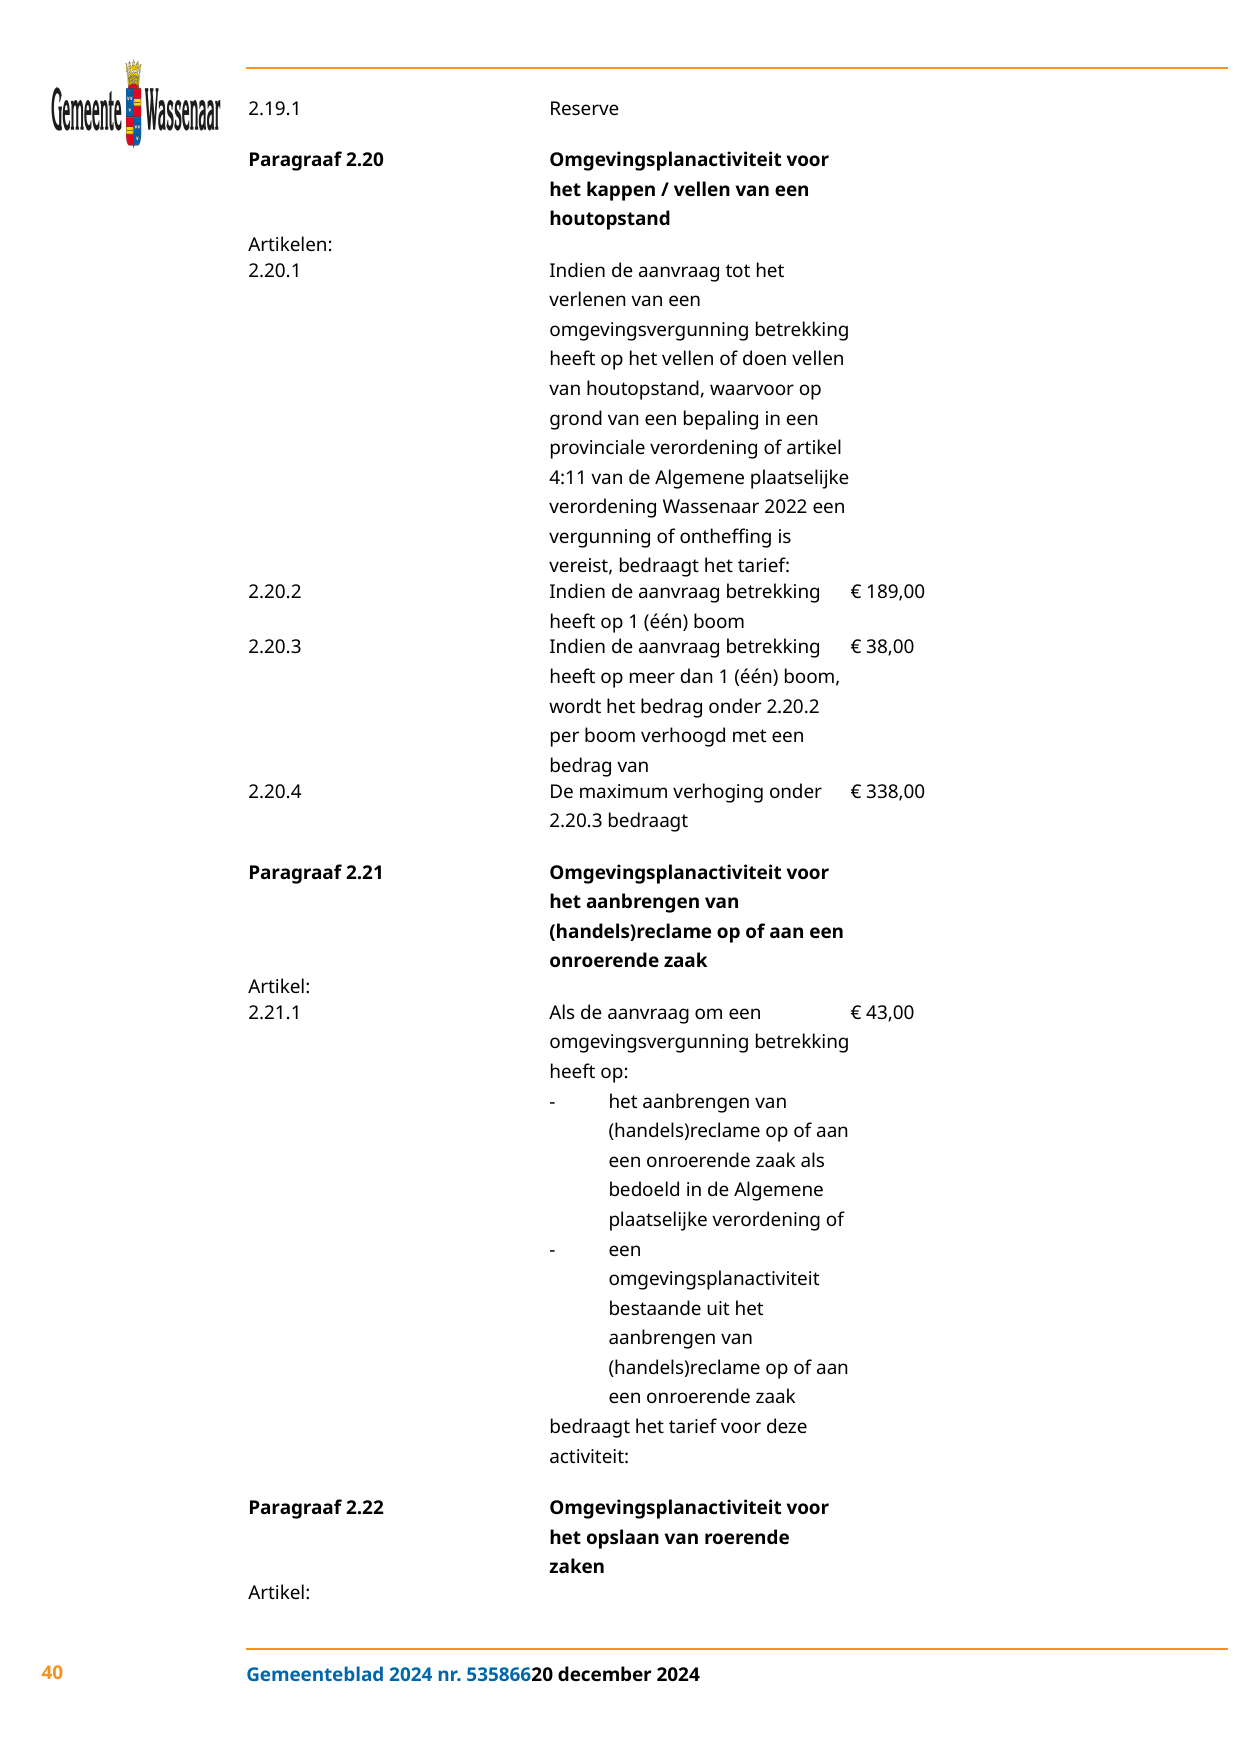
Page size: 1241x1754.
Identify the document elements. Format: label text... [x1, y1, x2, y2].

table_cell Als de aanvraag om een omgevingsvergunning betrekking heeft op: het aanbrengen van (handels)reclame op of aan een onroerende zaak als bedoeld in de Algemene plaatselijke verordening of een omgevingsplanactiviteit bestaande uit het aanbrengen van (handels)reclame op of aan een onroerende zaak bedraagt het tarief voor deze activiteit: [549, 999, 850, 1468]
table_cell Omgevingsplanactiviteit voor het aanbrengen van (handels)reclame op of aan een onroerende zaak [549, 859, 850, 973]
table_cell [549, 231, 850, 257]
table_cell [850, 257, 1152, 578]
table_cell [850, 1579, 1152, 1605]
table_cell 2.20.2 [248, 579, 549, 634]
table_cell [549, 833, 850, 859]
table_cell 2.20.1 [248, 257, 549, 578]
table_cell [248, 833, 549, 859]
table_cell [850, 1494, 1152, 1579]
table_cell Indien de aanvraag tot het verlenen van een omgevingsvergunning betrekking heeft op het vellen of doen vellen van houtopstand, waarvoor op grond van een bepaling in een provinciale verordening of artikel 4:11 van de Algemene plaatselijke verordening Wassenaar 2022 een vergunning of ontheffing is vereist, bedraagt het tarief: [549, 257, 850, 578]
table_cell [549, 1469, 850, 1494]
table_cell Paragraaf 2.20 [248, 146, 549, 231]
table_cell [850, 973, 1152, 999]
table_cell € 189,00 [850, 579, 1152, 634]
table_cell 2.20.3 [248, 634, 549, 778]
table_cell [850, 859, 1152, 973]
table_cell Paragraaf 2.21 [248, 859, 549, 973]
table_cell Indien de aanvraag betrekking heeft op meer dan 1 (één) boom, wordt het bedrag onder 2.20.2 per boom verhoogd met een bedrag van [549, 634, 850, 778]
table_cell [549, 1579, 850, 1605]
table_cell € 338,00 [850, 778, 1152, 833]
table_cell Indien de aanvraag betrekking heeft op 1 (één) boom [549, 579, 850, 634]
table_cell De maximum verhoging onder 2.20.3 bedraagt [549, 778, 850, 833]
table_cell Artikelen: [248, 231, 549, 257]
table_cell € 38,00 [850, 634, 1152, 778]
table_cell [850, 833, 1152, 859]
table_cell [248, 1469, 549, 1494]
table_cell Paragraaf 2.22 [248, 1494, 549, 1579]
table_cell 2.21.1 [248, 999, 549, 1468]
table_cell [850, 1469, 1152, 1494]
table_cell [549, 973, 850, 999]
table_cell Artikel: [248, 973, 549, 999]
table_cell € 43,00 [850, 999, 1152, 1468]
table_cell [850, 95, 1152, 121]
table_cell Omgevingsplanactiviteit voor het opslaan van roerende zaken [549, 1494, 850, 1579]
table_cell [850, 121, 1152, 146]
table_cell Omgevingsplanactiviteit voor het kappen / vellen van een houtopstand [549, 146, 850, 231]
table_cell [248, 121, 549, 146]
table_cell 2.20.4 [248, 778, 549, 833]
table_cell Artikel: [248, 1579, 549, 1605]
picture [41, 47, 231, 172]
table_cell [549, 121, 850, 146]
table_cell [850, 146, 1152, 231]
table_cell Reserve [549, 95, 850, 121]
table_cell 2.19.1 [248, 95, 549, 121]
table_cell [850, 231, 1152, 257]
